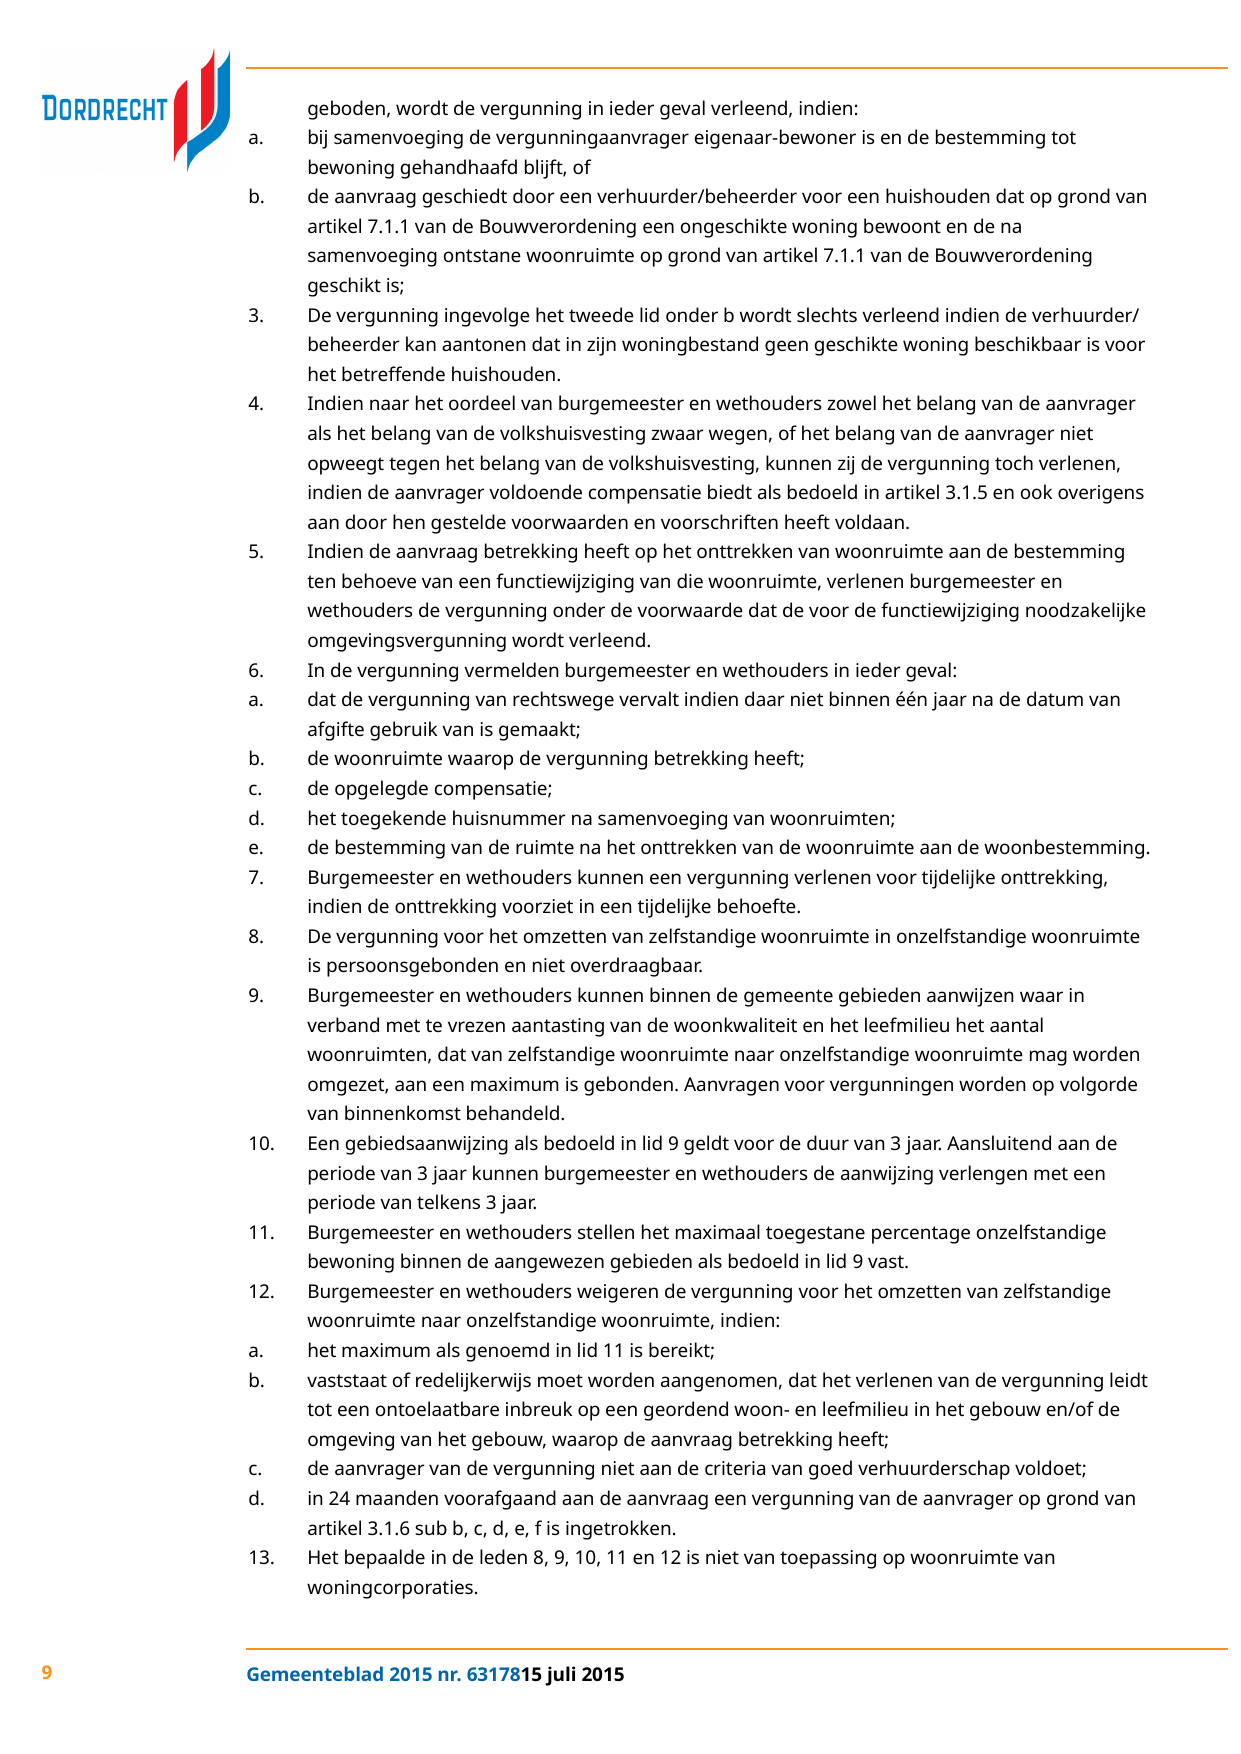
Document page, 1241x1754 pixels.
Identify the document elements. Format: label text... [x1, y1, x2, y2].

list vaststaat of redelijkerwijs moet worden aangenomen, dat het verlenen van de vergunning leidt tot een ontoelaatbare inbreuk op een geordend woon- en leefmilieu in het gebouw en/of de omgeving van het gebouw, waarop de aanvraag betrekking heeft; [248, 1367, 1152, 1452]
list de aanvraag geschiedt door een verhuurder/beheerder voor een huishouden dat op grond van artikel 7.1.1 van de Bouwverordening een ongeschikte woning bewoont en de na samenvoeging ontstane woonruimte op grond van artikel 7.1.1 van de Bouwverordening geschikt is; [248, 183, 1152, 298]
list De vergunning voor het omzetten van zelfstandige woonruimte in onzelfstandige woonruimte is persoonsgebonden en niet overdraagbaar. [248, 923, 1152, 978]
list het maximum als genoemd in lid 11 is bereikt; [248, 1337, 1152, 1363]
list Burgemeester en wethouders kunnen een vergunning verlenen voor tijdelijke onttrekking, indien de onttrekking voorziet in een tijdelijke behoefte. [248, 864, 1152, 919]
list bij samenvoeging de vergunningaanvrager eigenaar-bewoner is en de bestemming tot bewoning gehandhaafd blijft, of [248, 124, 1152, 180]
list Burgemeester en wethouders kunnen binnen de gemeente gebieden aanwijzen waar in verband met te vrezen aantasting van de woonkwaliteit en het leefmilieu het aantal woonruimten, dat van zelfstandige woonruimte naar onzelfstandige woonruimte mag worden omgezet, aan een maximum is gebonden. Aanvragen voor vergunningen worden op volgorde van binnenkomst behandeld. [248, 982, 1152, 1126]
list de woonruimte waarop de vergunning betrekking heeft; [248, 746, 1152, 771]
list het toegekende huisnummer na samenvoeging van woonruimten; [248, 805, 1152, 831]
list In de vergunning vermelden burgemeester en wethouders in ieder geval: [248, 657, 1152, 683]
list Het bepaalde in de leden 8, 9, 10, 11 en 12 is niet van toepassing op woonruimte van woningcorporaties. [248, 1544, 1152, 1600]
list Burgemeester en wethouders stellen het maximaal toegestane percentage onzelfstandige bewoning binnen de aangewezen gebieden als bedoeld in lid 9 vast. [248, 1219, 1152, 1274]
list de aanvrager van de vergunning niet aan de criteria van goed verhuurderschap voldoet; [248, 1456, 1152, 1481]
list geboden, wordt de vergunning in ieder geval verleend, indien: [248, 95, 1152, 121]
list in 24 maanden voorafgaand aan de aanvraag een vergunning van de aanvrager op grond van artikel 3.1.6 sub b, c, d, e, f is ingetrokken. [248, 1485, 1152, 1541]
list De vergunning ingevolge het tweede lid onder b wordt slechts verleend indien de verhuurder/ beheerder kan aantonen dat in zijn woningbestand geen geschikte woning beschikbaar is voor het betreffende huishouden. [248, 302, 1152, 387]
list Indien naar het oordeel van burgemeester en wethouders zowel het belang van de aanvrager als het belang van de volkshuisvesting zwaar wegen, of het belang van de aanvrager niet opweegt tegen het belang van de volkshuisvesting, kunnen zij de vergunning toch verlenen, indien de aanvrager voldoende compensatie biedt als bedoeld in artikel 3.1.5 en ook overigens aan door hen gestelde voorwaarden en voorschriften heeft voldaan. [248, 391, 1152, 535]
list Burgemeester en wethouders weigeren de vergunning voor het omzetten van zelfstandige woonruimte naar onzelfstandige woonruimte, indien: [248, 1278, 1152, 1333]
picture [41, 47, 231, 172]
list de bestemming van de ruimte na het onttrekken van de woonruimte aan de woonbestemming. [248, 834, 1152, 860]
list Een gebiedsaanwijzing als bedoeld in lid 9 geldt voor de duur van 3 jaar. Aansluitend aan de periode van 3 jaar kunnen burgemeester en wethouders de aanwijzing verlengen met een periode van telkens 3 jaar. [248, 1130, 1152, 1215]
list dat de vergunning van rechtswege vervalt indien daar niet binnen één jaar na de datum van afgifte gebruik van is gemaakt; [248, 686, 1152, 742]
list Indien de aanvraag betrekking heeft op het onttrekken van woonruimte aan de bestemming ten behoeve van een functiewijziging van die woonruimte, verlenen burgemeester en wethouders de vergunning onder de voorwaarde dat de voor de functiewijziging noodzakelijke omgevingsvergunning wordt verleend. [248, 538, 1152, 653]
list de opgelegde compensatie; [248, 775, 1152, 801]
